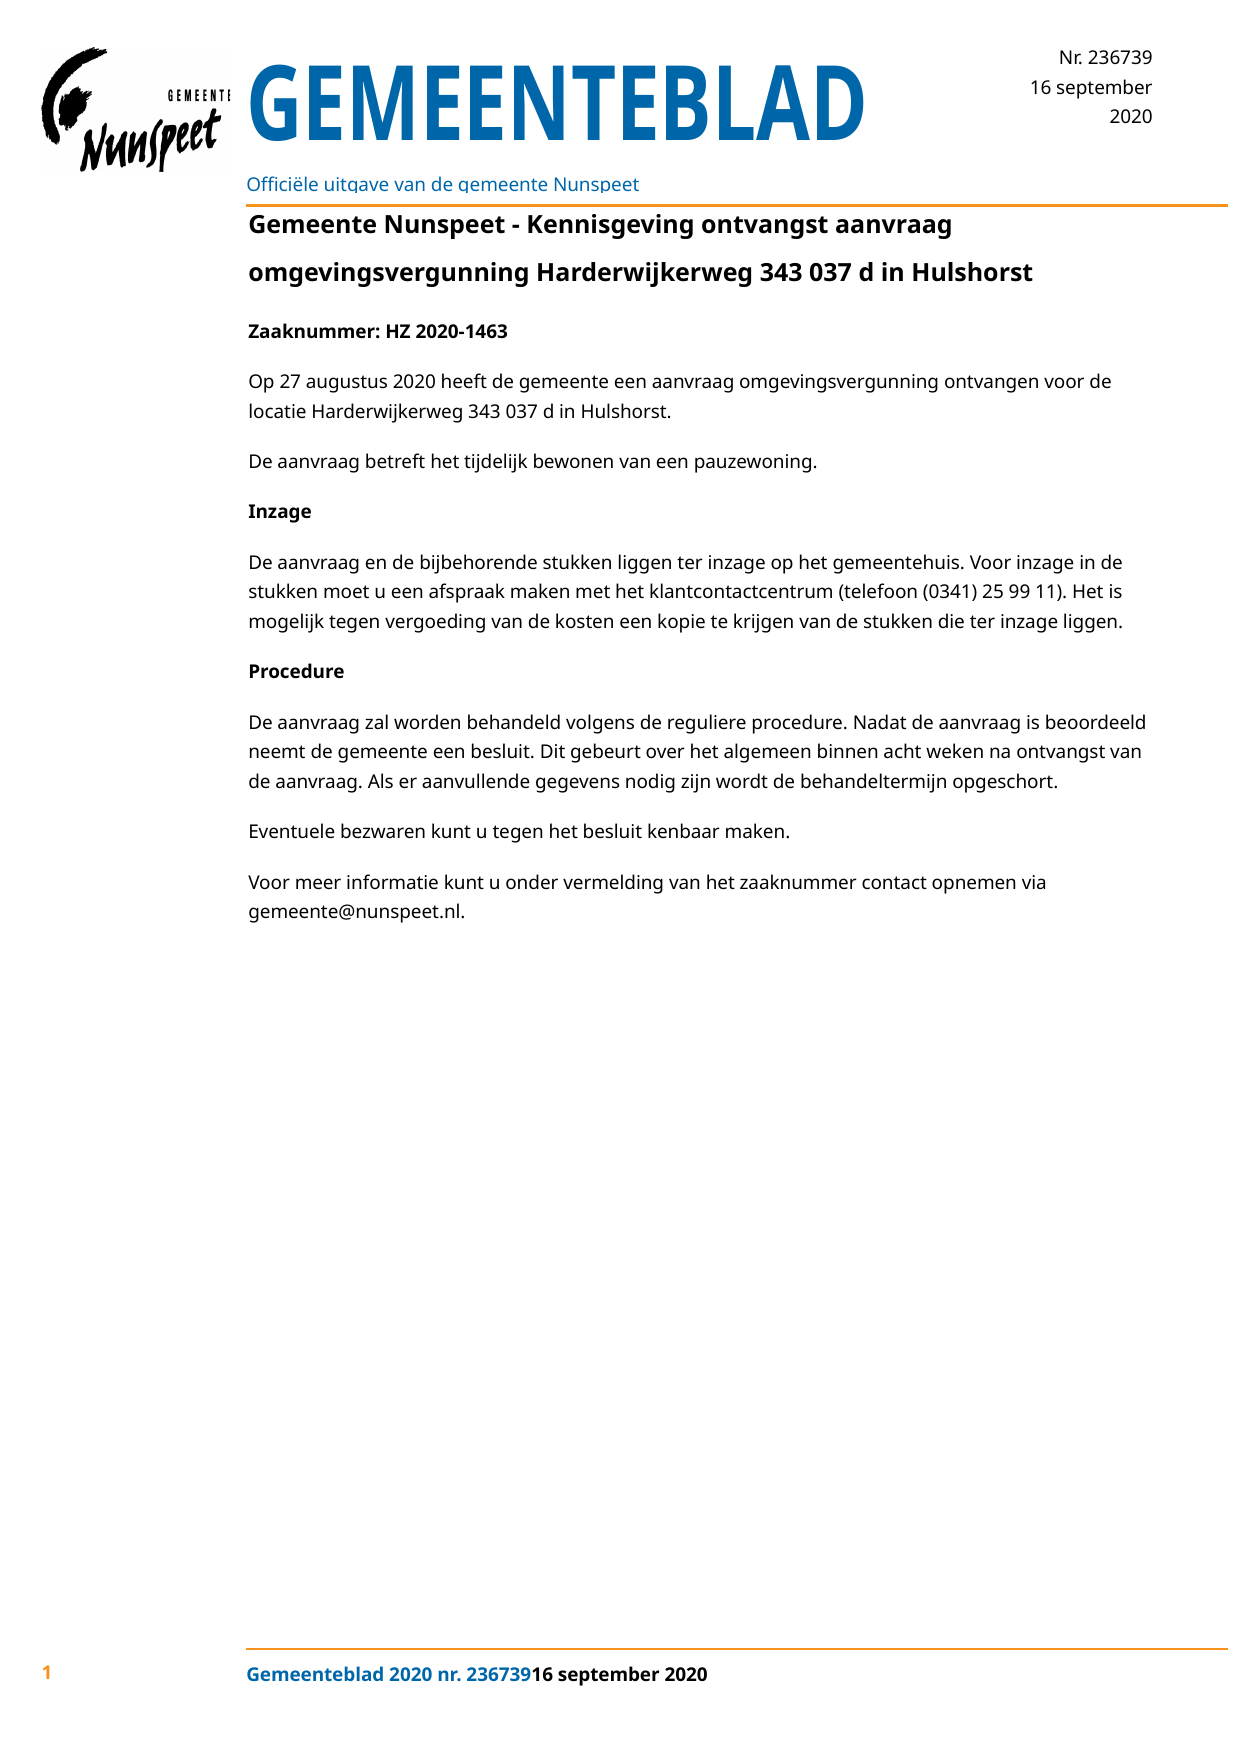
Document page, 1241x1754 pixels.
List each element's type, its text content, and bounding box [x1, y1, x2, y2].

text Op 27 augustus 2020 heeft de gemeente een aanvraag omgevingsvergunning ontvangen voor de locatie Harderwijkerweg 343 037 d in Hulshorst. [248, 368, 1152, 424]
text Voor meer informatie kunt u onder vermelding van het zaaknummer contact opnemen via gemeente@nunspeet.nl. [248, 869, 1152, 924]
text Procedure [248, 659, 1152, 684]
text De aanvraag betreft het tijdelijk bewonen van een pauzewoning. [248, 448, 1152, 474]
text Zaaknummer: HZ 2020-1463 [248, 318, 1152, 344]
text Inzage [248, 499, 1152, 524]
text Gemeente Nunspeet - Kennisgeving ontvangst aanvraag omgevingsvergunning Harderwijkerweg 343 037 d in Hulshorst [248, 207, 1152, 288]
text De aanvraag en de bijbehorende stukken liggen ter inzage op het gemeentehuis. Voor inzage in de stukken moet u een afspraak maken met het klantcontactcentrum (telefoon (0341) 25 99 11). Het is mogelijk tegen vergoeding van de kosten een kopie te krijgen van de stukken die ter inzage liggen. [248, 549, 1152, 634]
picture [41, 47, 231, 172]
text De aanvraag zal worden behandeld volgens de reguliere procedure. Nadat de aanvraag is beoordeeld neemt de gemeente een besluit. Dit gebeurt over het algemeen binnen acht weken na ontvangst van de aanvraag. Als er aanvullende gegevens nodig zijn wordt de behandeltermijn opgeschort. [248, 709, 1152, 794]
text Eventuele bezwaren kunt u tegen het besluit kenbaar maken. [248, 819, 1152, 844]
